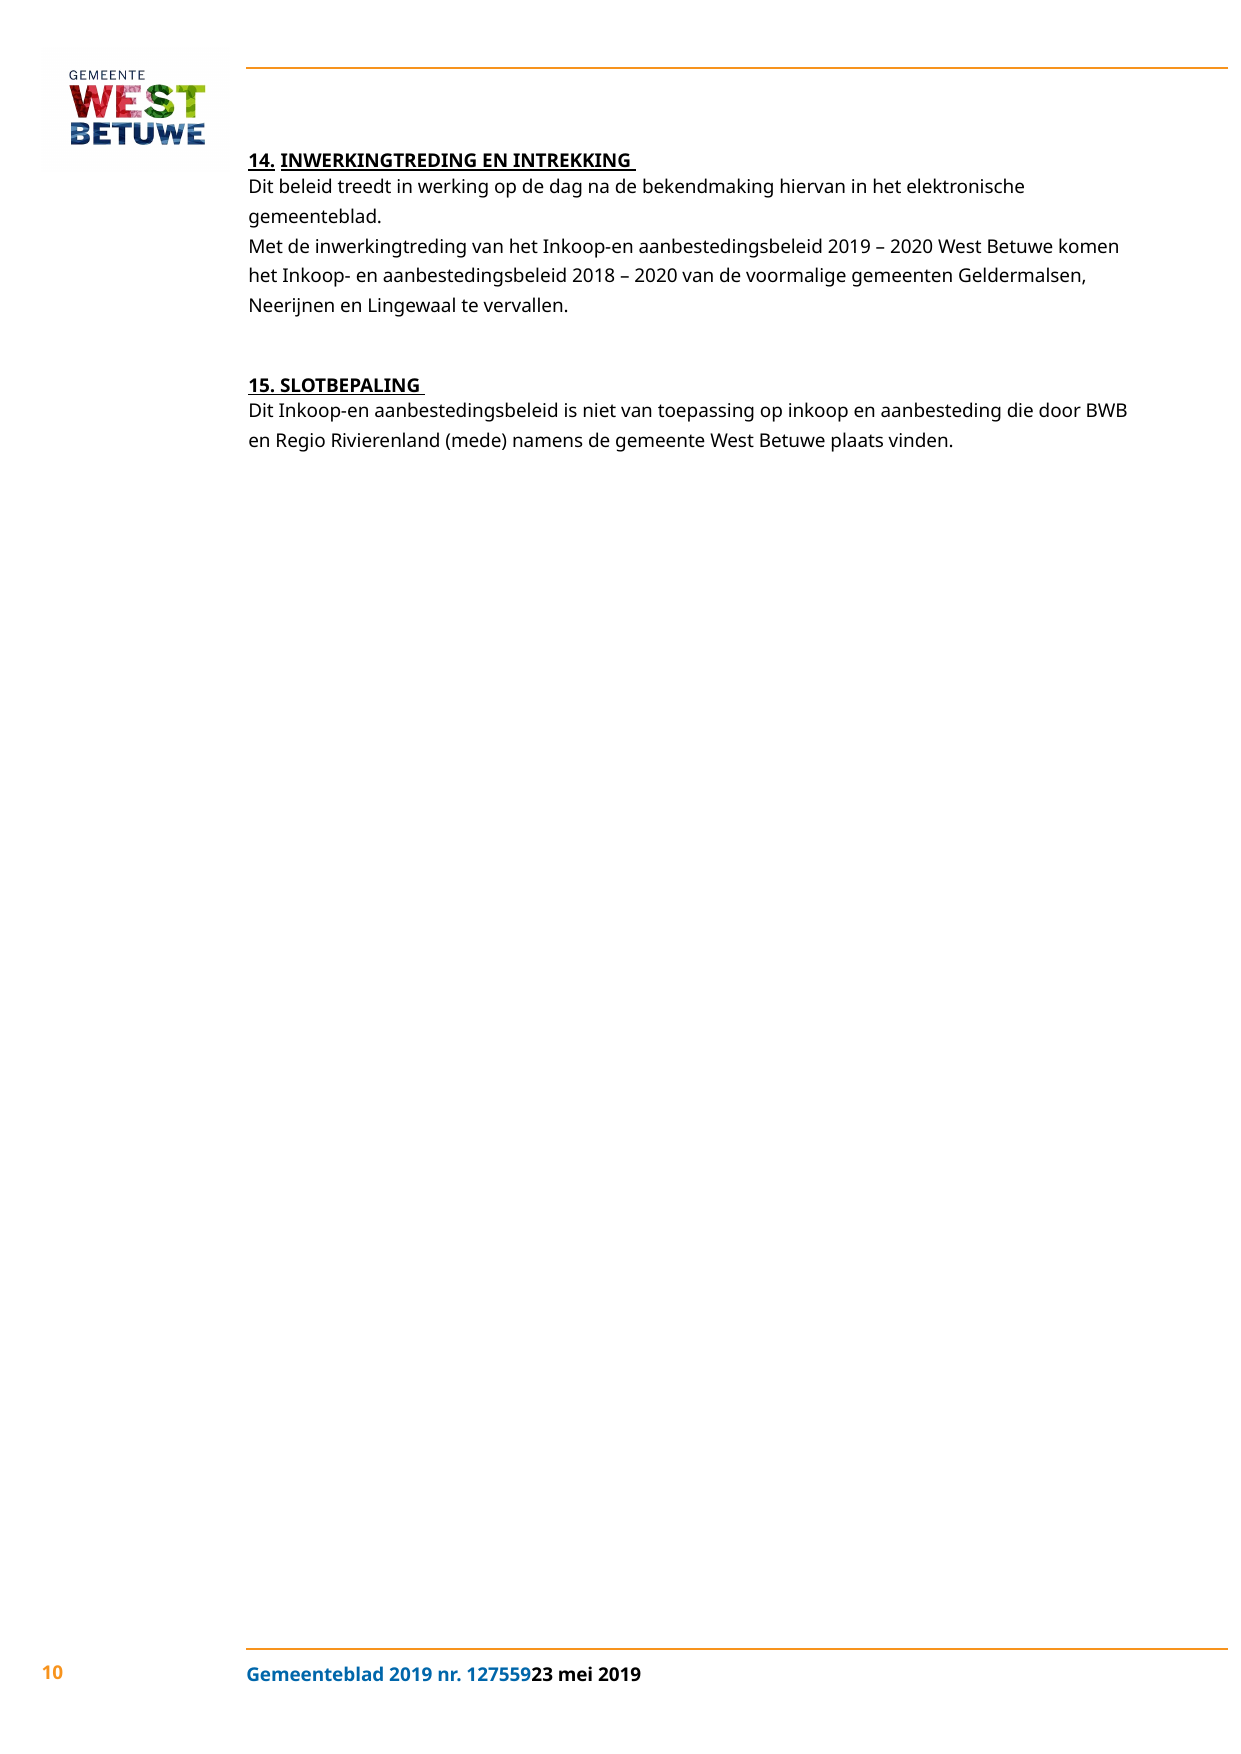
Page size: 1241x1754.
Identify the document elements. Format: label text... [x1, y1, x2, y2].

text 14. INWERKINGTREDING EN INTREKKING [248, 145, 1152, 174]
text Dit Inkoop-en aanbestedingsbeleid is niet van toepassing op inkoop en aanbesteding die door BWB en Regio Rivierenland (mede) namens de gemeente West Betuwe plaats vinden. [248, 398, 1152, 453]
picture [41, 47, 231, 172]
text 15. SLOTBEPALING [248, 372, 1152, 398]
text Met de inwerkingtreding van het Inkoop-en aanbestedingsbeleid 2019 – 2020 West Betuwe komen het Inkoop- en aanbestedingsbeleid 2018 – 2020 van de voormalige gemeenten Geldermalsen, Neerijnen en Lingewaal te vervallen. [248, 233, 1152, 318]
text Dit beleid treedt in werking op de dag na de bekendmaking hiervan in het elektronische gemeenteblad. [248, 174, 1152, 229]
